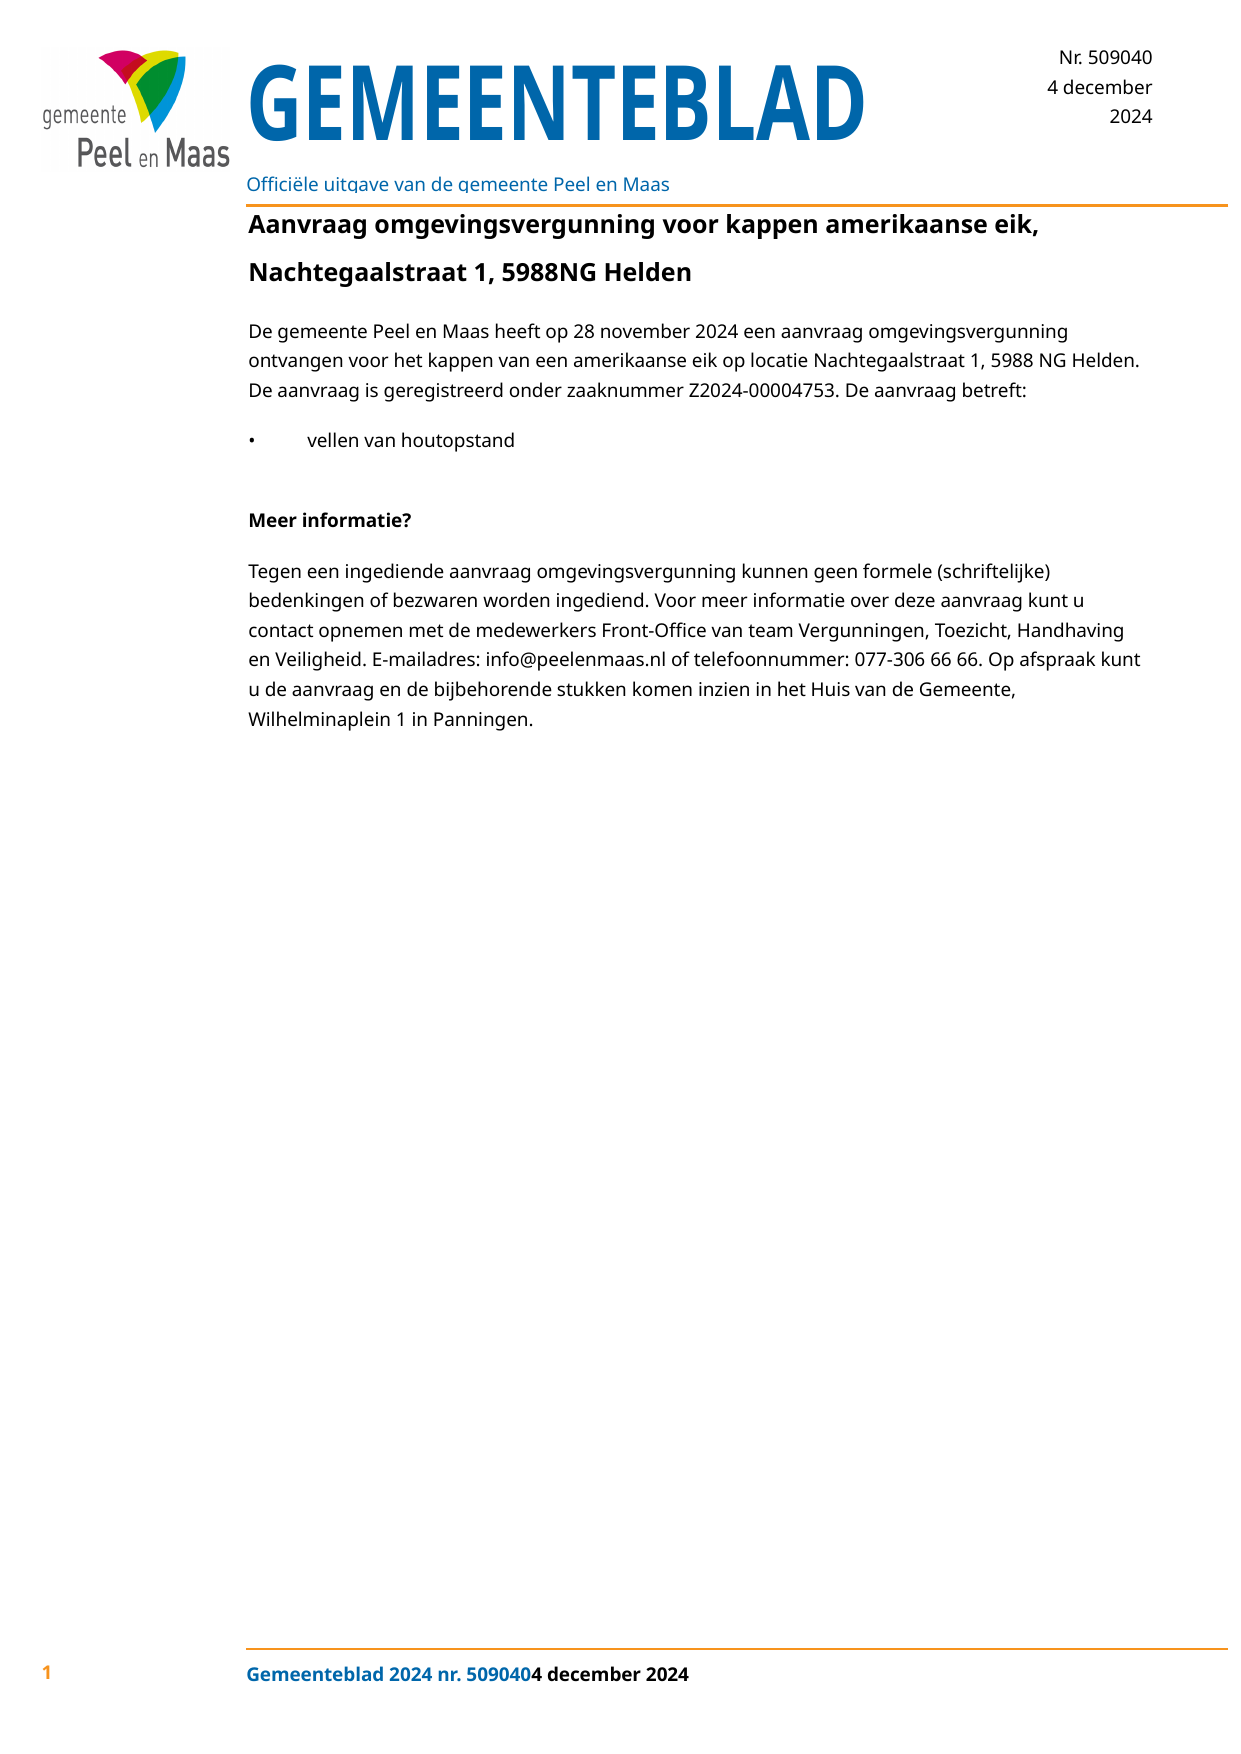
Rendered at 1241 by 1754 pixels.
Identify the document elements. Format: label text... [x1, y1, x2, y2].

picture [41, 47, 231, 172]
text Aanvraag omgevingsvergunning voor kappen amerikaanse eik, Nachtegaalstraat 1, 5988NG Helden [248, 207, 1152, 288]
list vellen van houtopstand [248, 427, 1152, 453]
text Tegen een ingediende aanvraag omgevingsvergunning kunnen geen formele (schriftelijke) bedenkingen of bezwaren worden ingediend. Voor meer informatie over deze aanvraag kunt u contact opnemen met de medewerkers Front-Office van team Vergunningen, Toezicht, Handhaving en Veiligheid. E-mailadres: info@peelenmaas.nl of telefoonnummer: 077-306 66 66. Op afspraak kunt u de aanvraag en de bijbehorende stukken komen inzien in het Huis van de Gemeente, Wilhelminaplein 1 in Panningen. [248, 558, 1152, 732]
text Meer informatie? [248, 507, 1152, 533]
text De gemeente Peel en Maas heeft op 28 november 2024 een aanvraag omgevingsvergunning ontvangen voor het kappen van een amerikaanse eik op locatie Nachtegaalstraat 1, 5988 NG Helden. De aanvraag is geregistreerd onder zaaknummer Z2024-00004753. De aanvraag betreft: [248, 318, 1152, 403]
